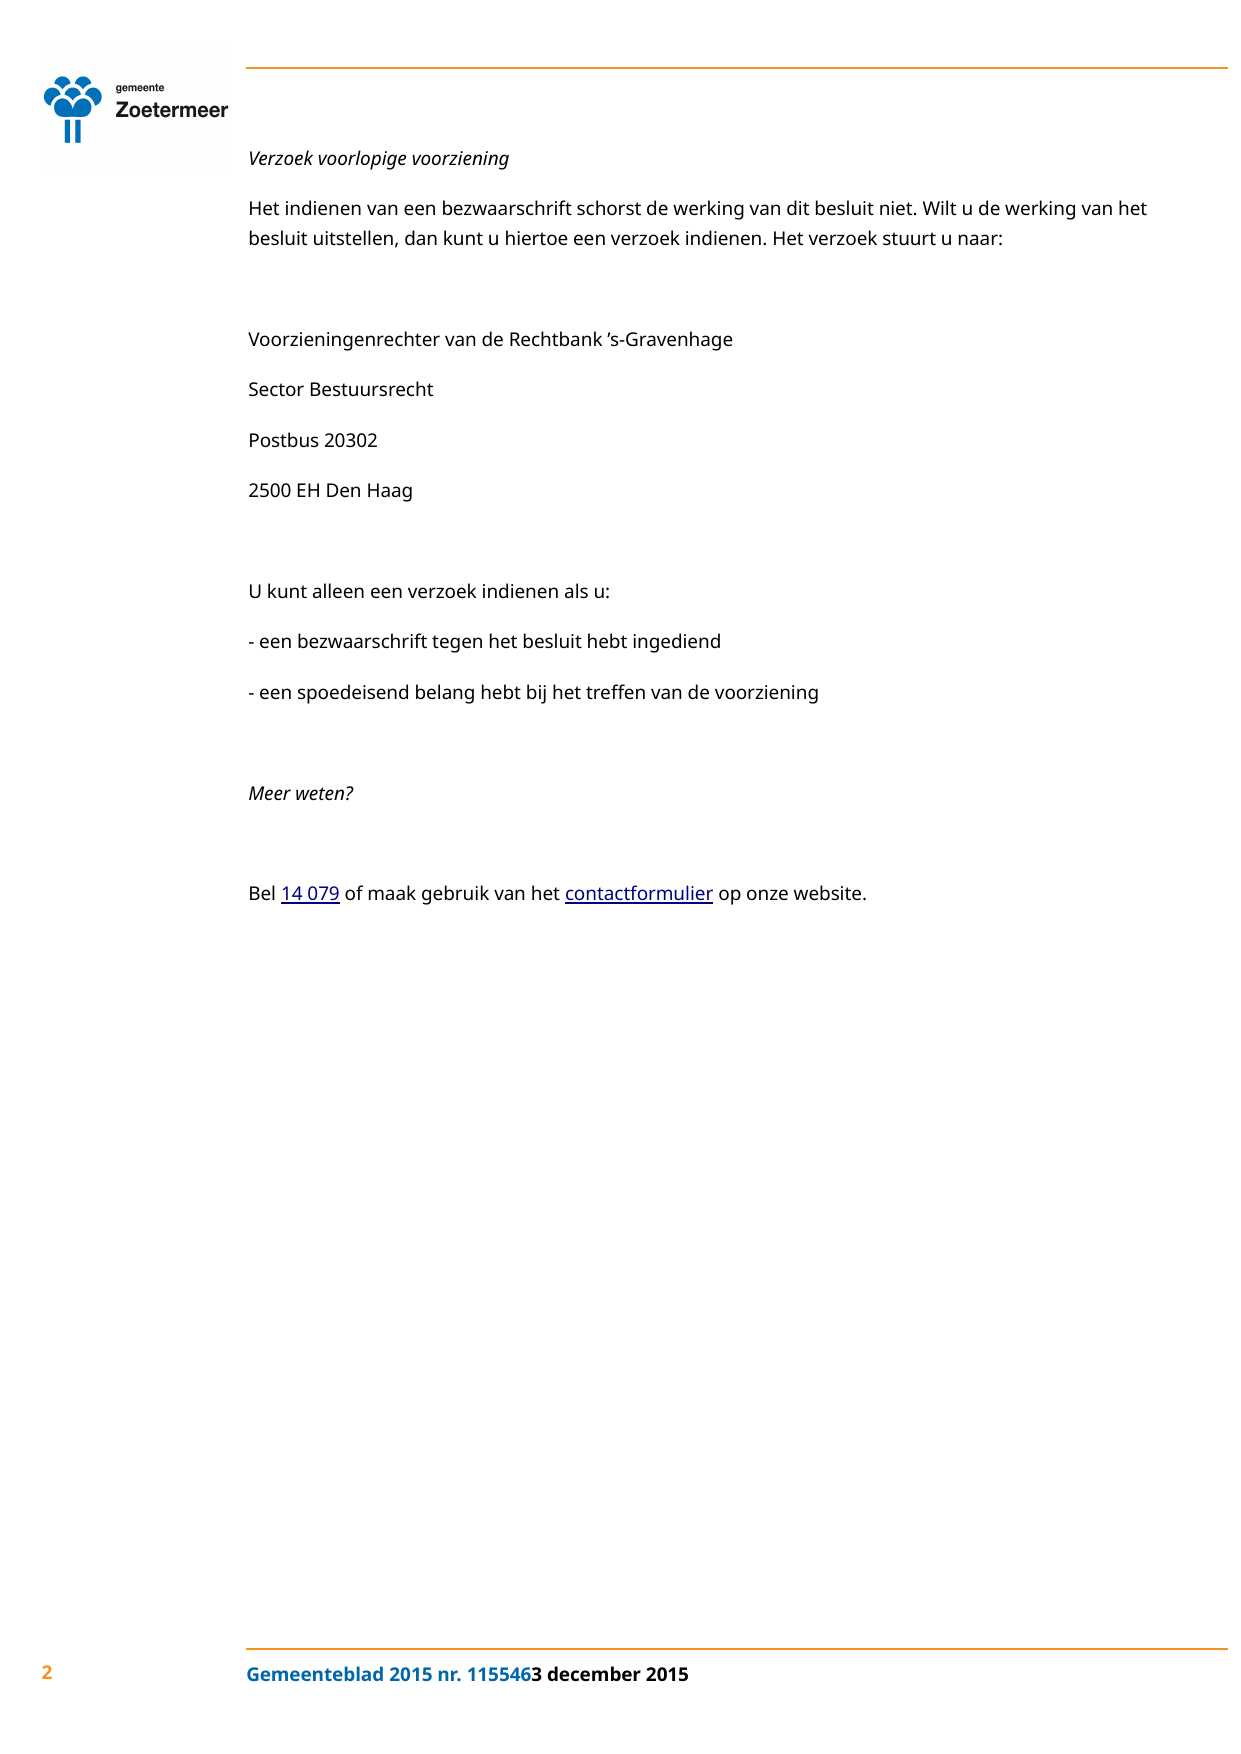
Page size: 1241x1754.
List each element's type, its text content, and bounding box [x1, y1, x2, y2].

text Postbus 20302 [248, 427, 1152, 453]
text Meer weten? [248, 780, 1152, 806]
text - een bezwaarschrift tegen het besluit hebt ingediend [248, 628, 1152, 654]
text 2500 EH Den Haag [248, 477, 1152, 503]
text Bel 14 079 of maak gebruik van het contactformulier op onze website. [248, 881, 1152, 906]
text U kunt alleen een verzoek indienen als u: [248, 578, 1152, 604]
text Sector Bestuursrecht [248, 376, 1152, 402]
text Het indienen van een bezwaarschrift schorst de werking van dit besluit niet. Wilt u de werking van het besluit uitstellen, dan kunt u hiertoe een verzoek indienen. Het verzoek stuurt u naar: [248, 196, 1152, 251]
text Verzoek voorlopige voorziening [248, 145, 1152, 171]
picture [41, 47, 231, 172]
text Voorzieningenrechter van de Rechtbank ’s-Gravenhage [248, 326, 1152, 352]
text - een spoedeisend belang hebt bij het treffen van de voorziening [248, 679, 1152, 705]
